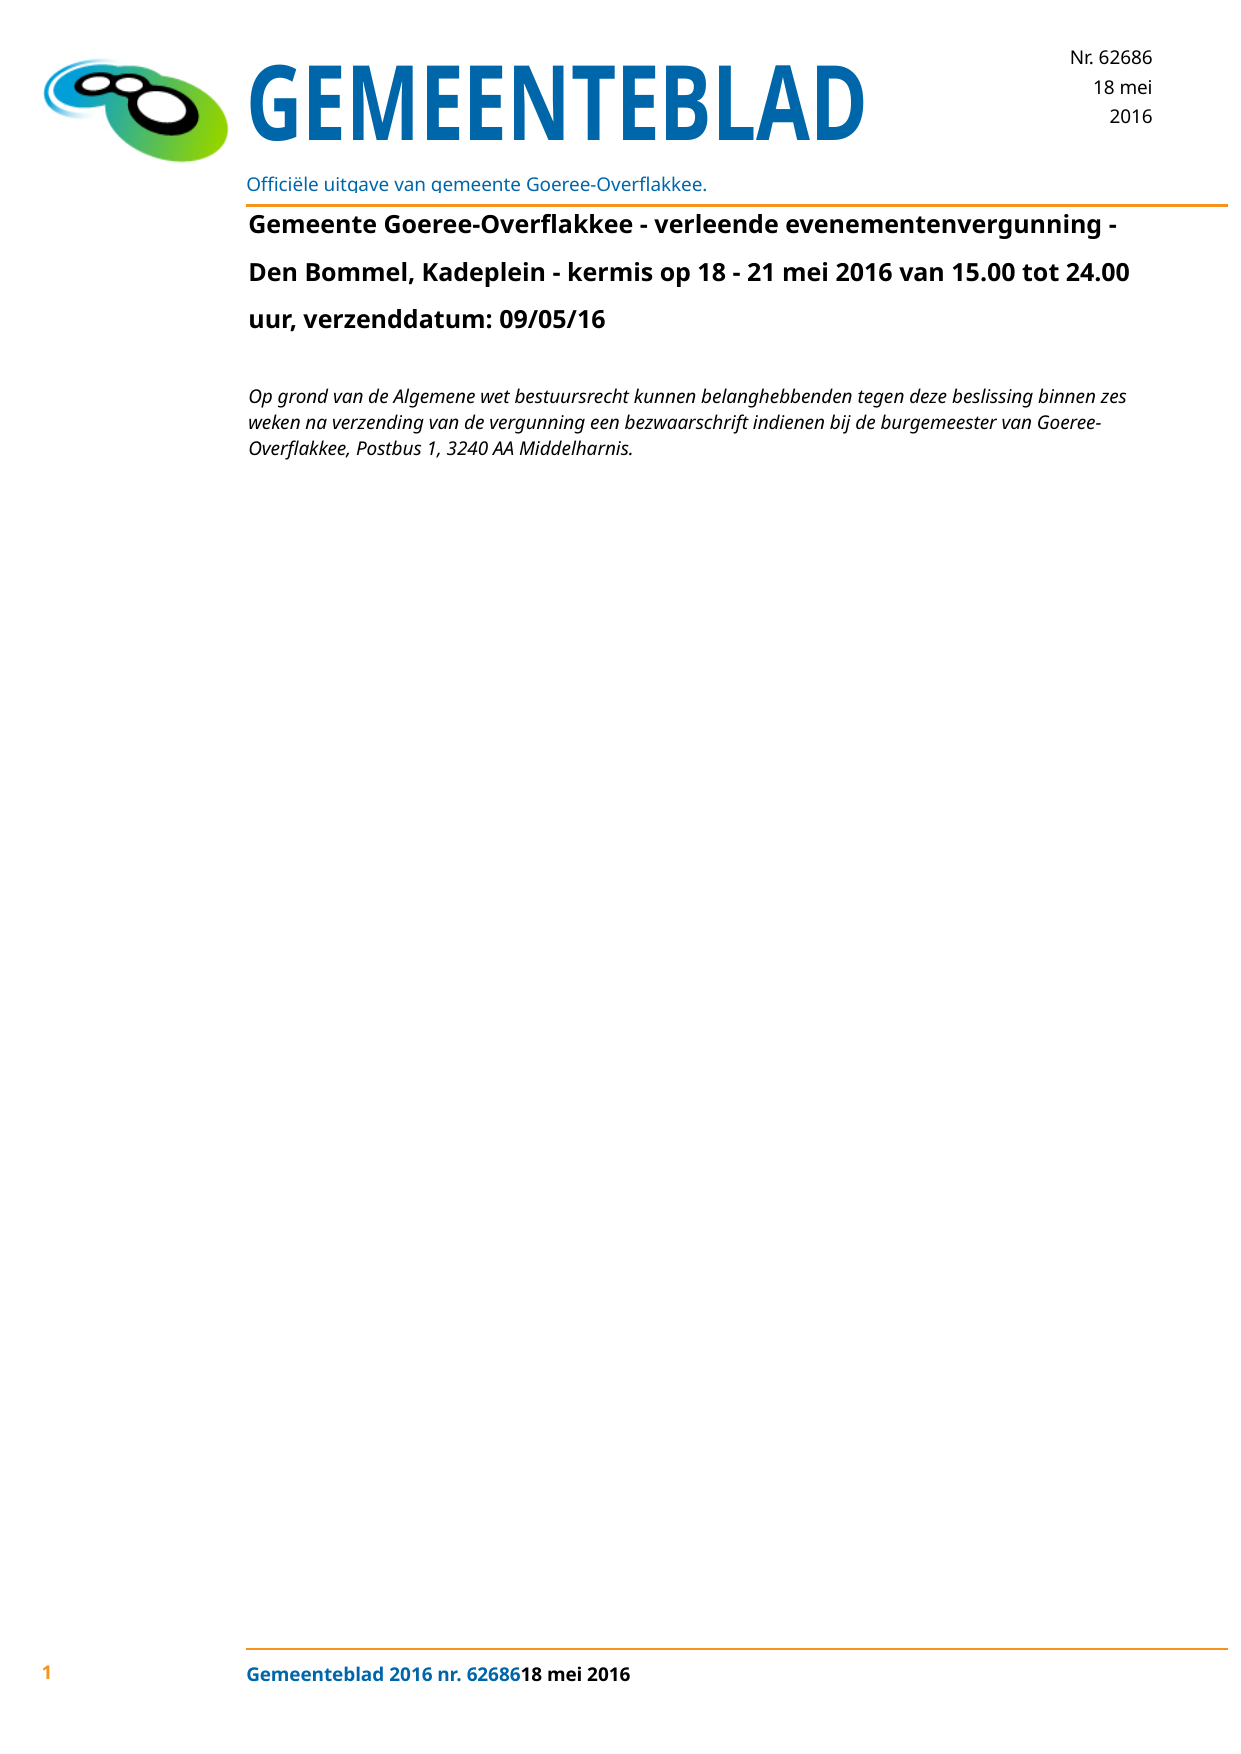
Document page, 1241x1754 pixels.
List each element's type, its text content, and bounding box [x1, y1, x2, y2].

text Gemeente Goeree-Overflakkee - verleende evenementenvergunning - Den Bommel, Kadeplein - kermis op 18 - 21 mei 2016 van 15.00 tot 24.00 uur, verzenddatum: 09/05/16 [248, 207, 1152, 336]
picture [41, 47, 231, 172]
text Op grond van de Algemene wet bestuursrecht kunnen belanghebbenden tegen deze beslissing binnen zes weken na verzending van de vergunning een bezwaarschrift indienen bij de burgemeester van Goeree-Overflakkee, Postbus 1, 3240 AA Middelharnis. [248, 384, 1152, 461]
